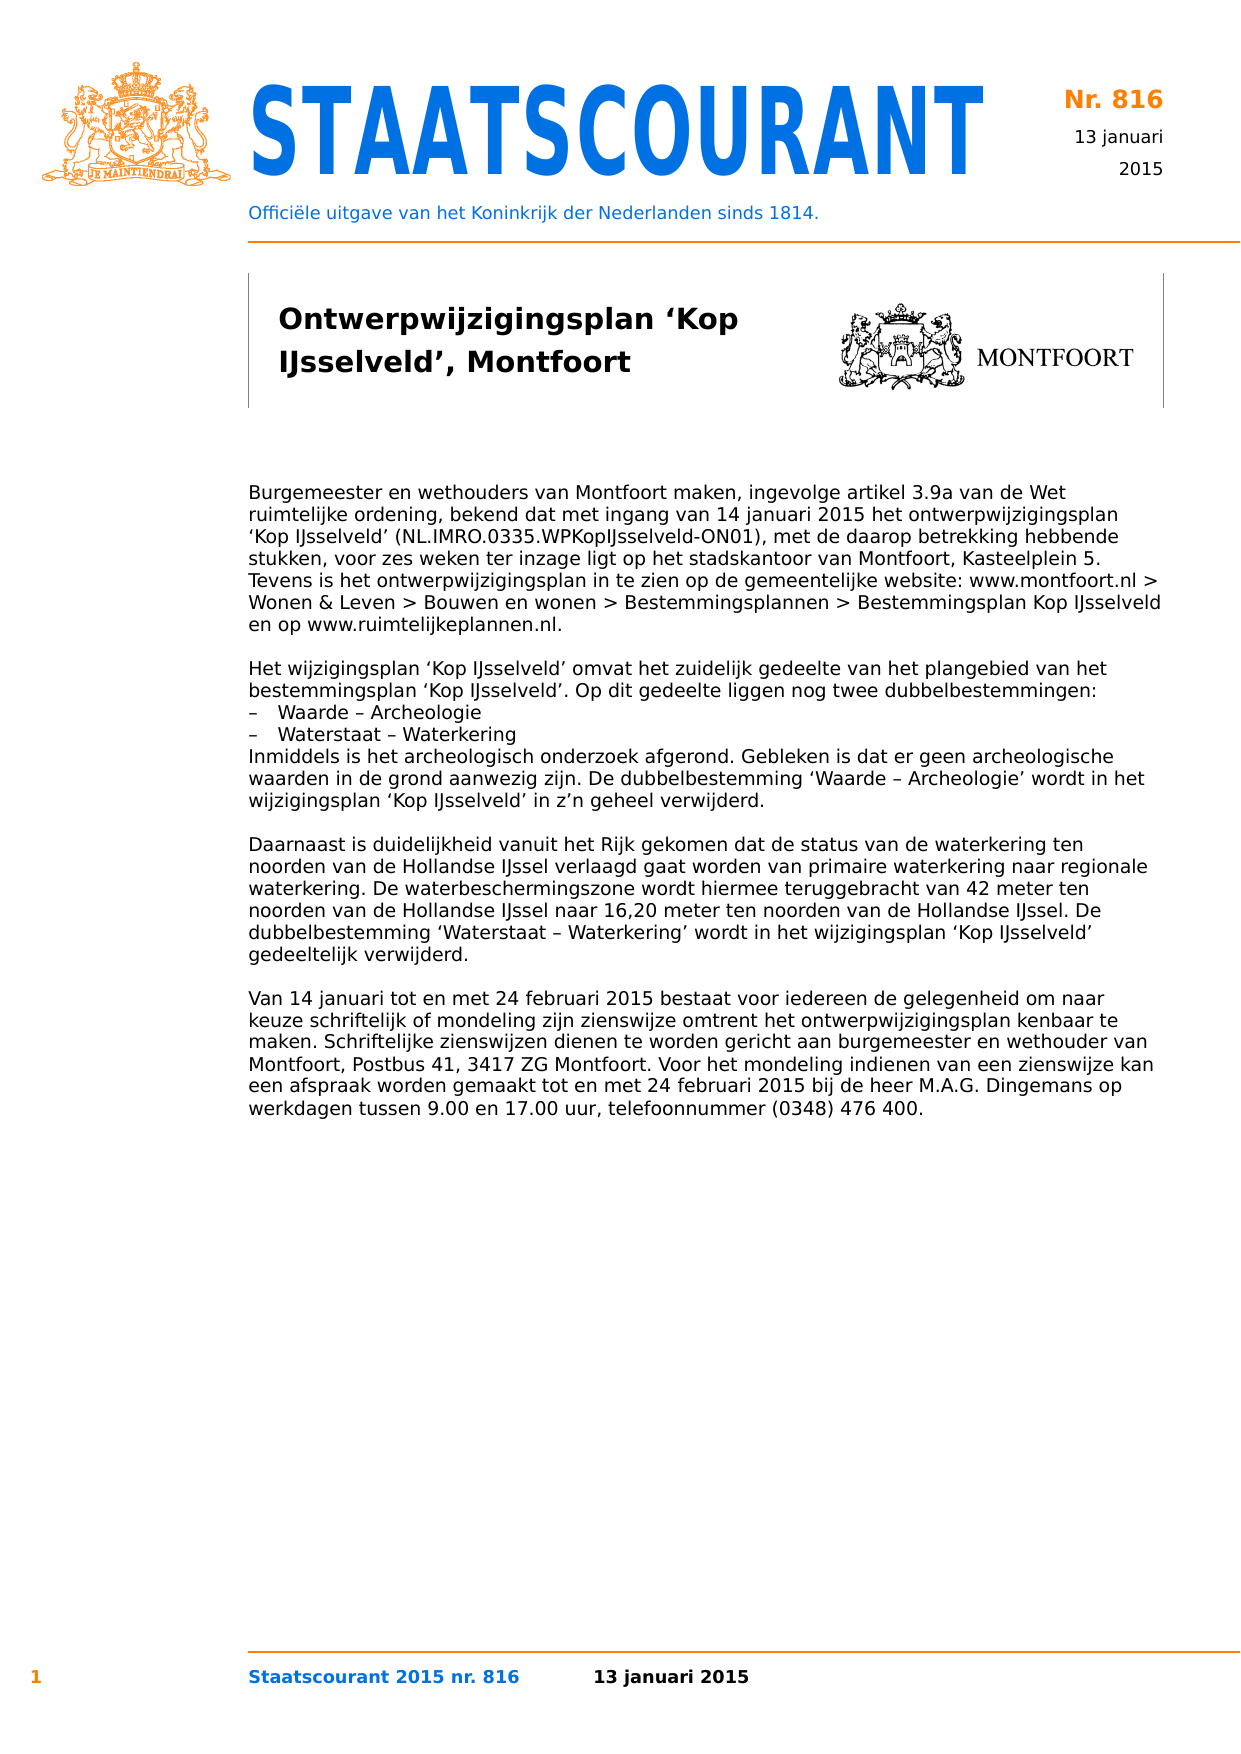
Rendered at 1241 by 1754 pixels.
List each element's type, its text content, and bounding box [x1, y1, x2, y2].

table_cell 2015 [998, 153, 1240, 203]
text Van 14 januari tot en met 24 februari 2015 bestaat voor iedereen de gelegenheid om naar keuze schriftelijk of mondeling zijn zienswijze omtrent het ontwerpwijzigingsplan kenbaar te maken. Schriftelijke zienswijzen dienen te worden gericht aan burgemeester en wethouder van Montfoort, Postbus 41, 3417 ZG Montfoort. Voor het mondeling indienen van een zienswijze kan een afspraak worden gemaakt tot en met 24 februari 2015 bij de heer M.A.G. Dingemans op werkdagen tussen 9.00 en 17.00 uur, telefoonnummer (0348) 476 400. [248, 987, 1163, 1119]
text Burgemeester en wethouders van Montfoort maken, ingevolge artikel 3.9a van de Wet ruimtelijke ordening, bekend dat met ingang van 14 januari 2015 het ontwerpwijzigingsplan ‘Kop IJsselveld’ (NL.IMRO.0335.WPKopIJsselveld-ON01), met de daarop betrekking hebbende stukken, voor zes weken ter inzage ligt op het stadskantoor van Montfoort, Kasteelplein 5. Tevens is het ontwerpwijzigingsplan in te zien op de gemeentelijke website: www.montfoort.nl > Wonen & Leven > Bouwen en wonen > Bestemmingsplannen > Bestemmingsplan Kop IJsselveld en op www.ruimtelijkeplannen.nl. [248, 482, 1163, 636]
table_cell Officiële uitgave van het Koninkrijk der Nederlanden sinds 1814. [248, 203, 1240, 241]
subtitle Ontwerpwijzigingsplan ‘Kop IJsselveld’, Montfoort [249, 273, 1163, 408]
text Het wijzigingsplan ‘Kop IJsselveld’ omvat het zuidelijk gedeelte van het plangebied van het bestemmingsplan ‘Kop IJsselveld’. Op dit gedeelte liggen nog twee dubbelbestemmingen: [248, 658, 1163, 702]
text Inmiddels is het archeologisch onderzoek afgerond. Gebleken is dat er geen archeologische waarden in de grond aanwezig zijn. De dubbelbestemming ‘Waarde – Archeologie’ wordt in het wijzigingsplan ‘Kop IJsselveld’ in z’n geheel verwijderd. [248, 746, 1163, 812]
table_header [25, 62, 248, 241]
text – Waarde – Archeologie [248, 702, 1163, 724]
picture [41, 62, 231, 186]
table_cell 13 januari [998, 121, 1240, 153]
table_header Nr. 816 [998, 62, 1240, 121]
table_header STAATSCOURANT [248, 62, 998, 203]
picture [838, 302, 1134, 391]
text – Waterstaat – Waterkering [248, 724, 1163, 746]
text Daarnaast is duidelijkheid vanuit het Rijk gekomen dat de status van de waterkering ten noorden van de Hollandse IJssel verlaagd gaat worden van primaire waterkering naar regionale waterkering. De waterbeschermingszone wordt hiermee teruggebracht van 42 meter ten noorden van de Hollandse IJssel naar 16,20 meter ten noorden van de Hollandse IJssel. De dubbelbestemming ‘Waterstaat – Waterkering’ wordt in het wijzigingsplan ‘Kop IJsselveld’ gedeeltelijk verwijderd. [248, 834, 1163, 966]
